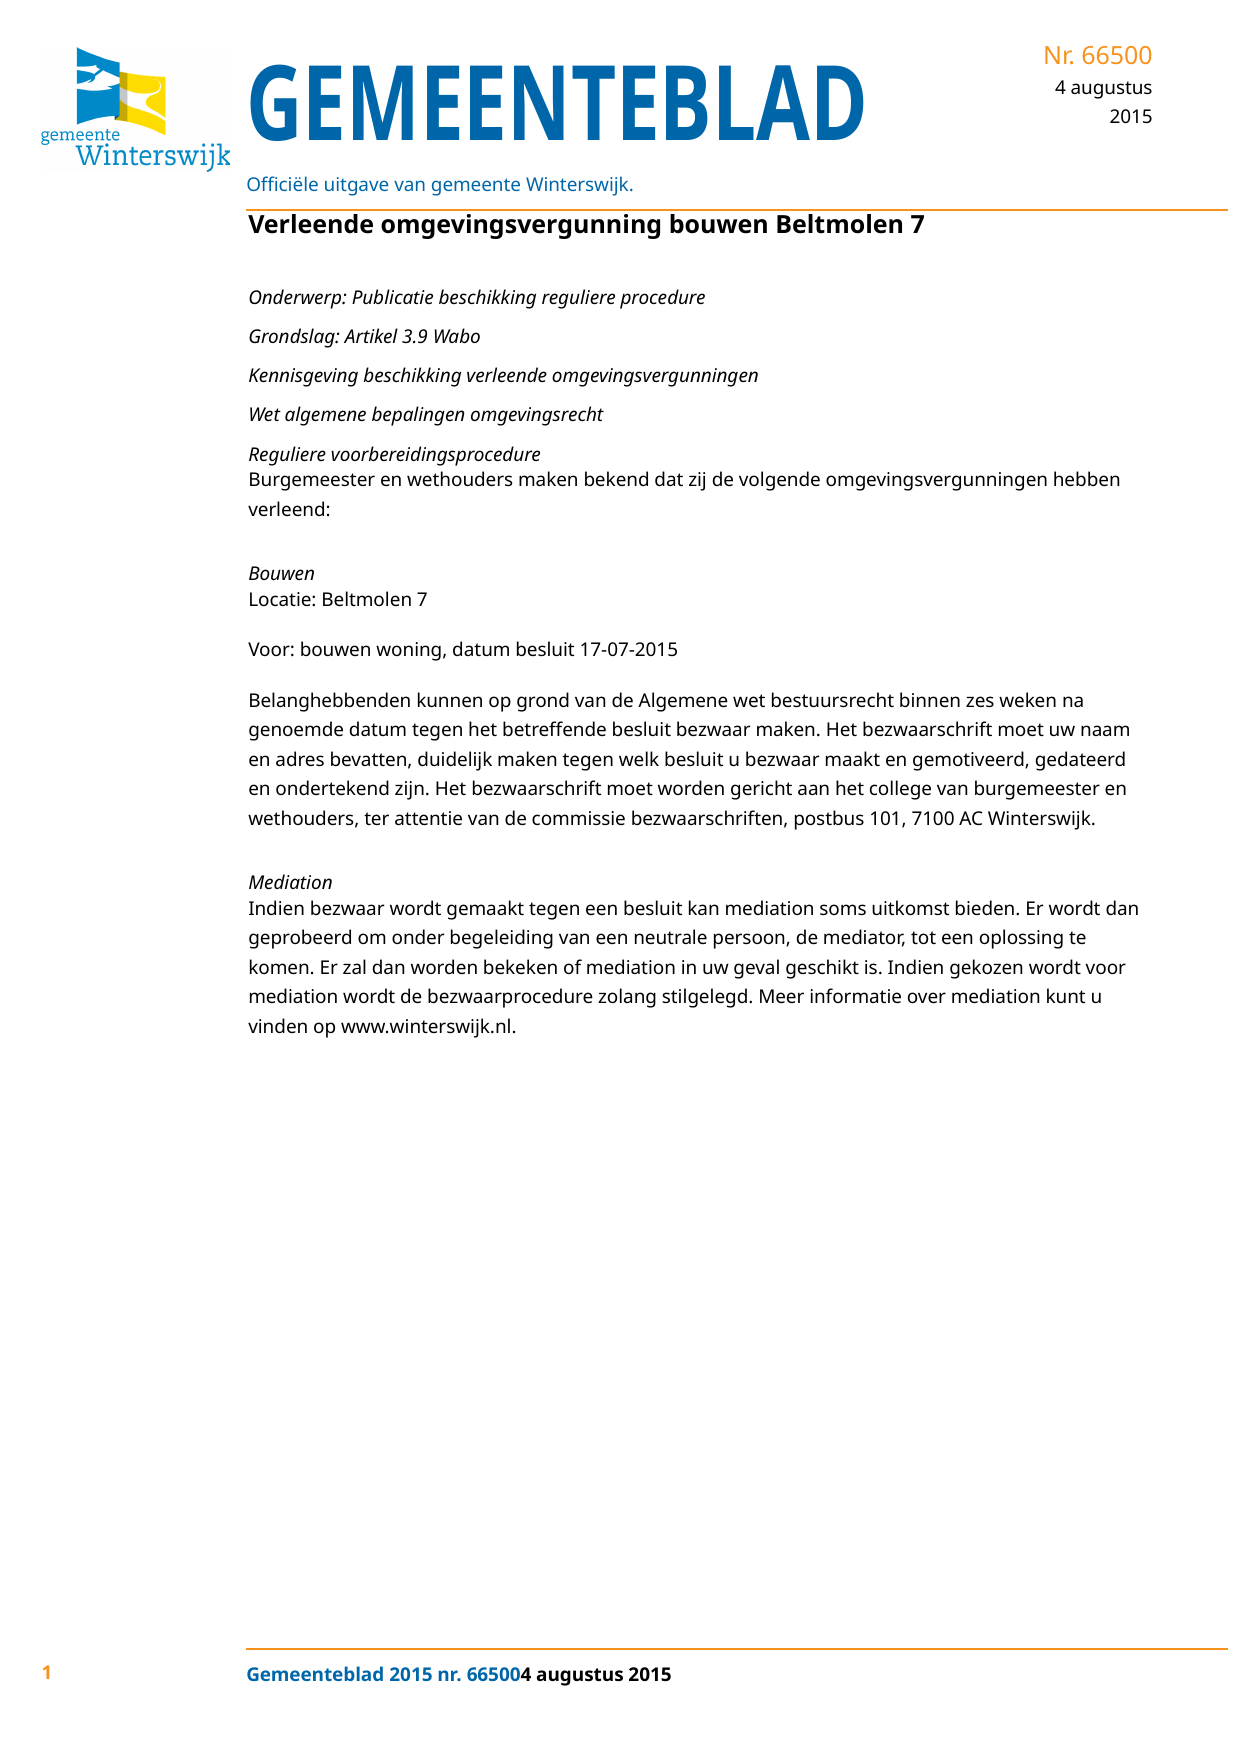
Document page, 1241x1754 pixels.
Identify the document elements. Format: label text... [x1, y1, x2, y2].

picture [41, 47, 231, 172]
text Bouwen [248, 560, 1152, 586]
text Burgemeester en wethouders maken bekend dat zij de volgende omgevingsvergunningen hebben verleend: [248, 467, 1152, 522]
text Reguliere voorbereidingsprocedure [248, 441, 1152, 467]
text Belanghebbenden kunnen op grond van de Algemene wet bestuursrecht binnen zes weken na genoemde datum tegen het betreffende besluit bezwaar maken. Het bezwaarschrift moet uw naam en adres bevatten, duidelijk maken tegen welk besluit u bezwaar maakt en gemotiveerd, gedateerd en ondertekend zijn. Het bezwaarschrift moet worden gericht aan het college van burgemeester en wethouders, ter attentie van de commissie bezwaarschriften, postbus 101, 7100 AC Winterswijk. [248, 687, 1152, 831]
text Indien bezwaar wordt gemaakt tegen een besluit kan mediation soms uitkomst bieden. Er wordt dan geprobeerd om onder begeleiding van een neutrale persoon, de mediator, tot een oplossing te komen. Er zal dan worden bekeken of mediation in uw geval geschikt is. Indien gekozen wordt voor mediation wordt de bezwaarprocedure zolang stilgelegd. Meer informatie over mediation kunt u vinden op www.winterswijk.nl. [248, 895, 1152, 1039]
text Mediation [248, 869, 1152, 895]
text Onderwerp: Publicatie beschikking reguliere procedure [248, 284, 1152, 309]
picture [225, 153, 231, 162]
text Wet algemene bepalingen omgevingsrecht [248, 402, 1152, 427]
text Voor: bouwen woning, datum besluit 17-07-2015 [248, 636, 1152, 662]
text Grondslag: Artikel 3.9 Wabo [248, 323, 1152, 349]
text Kennisgeving beschikking verleende omgevingsvergunningen [248, 362, 1152, 388]
text Verleende omgevingsvergunning bouwen Beltmolen 7 [248, 211, 1152, 241]
text Locatie: Beltmolen 7 [248, 586, 1152, 612]
